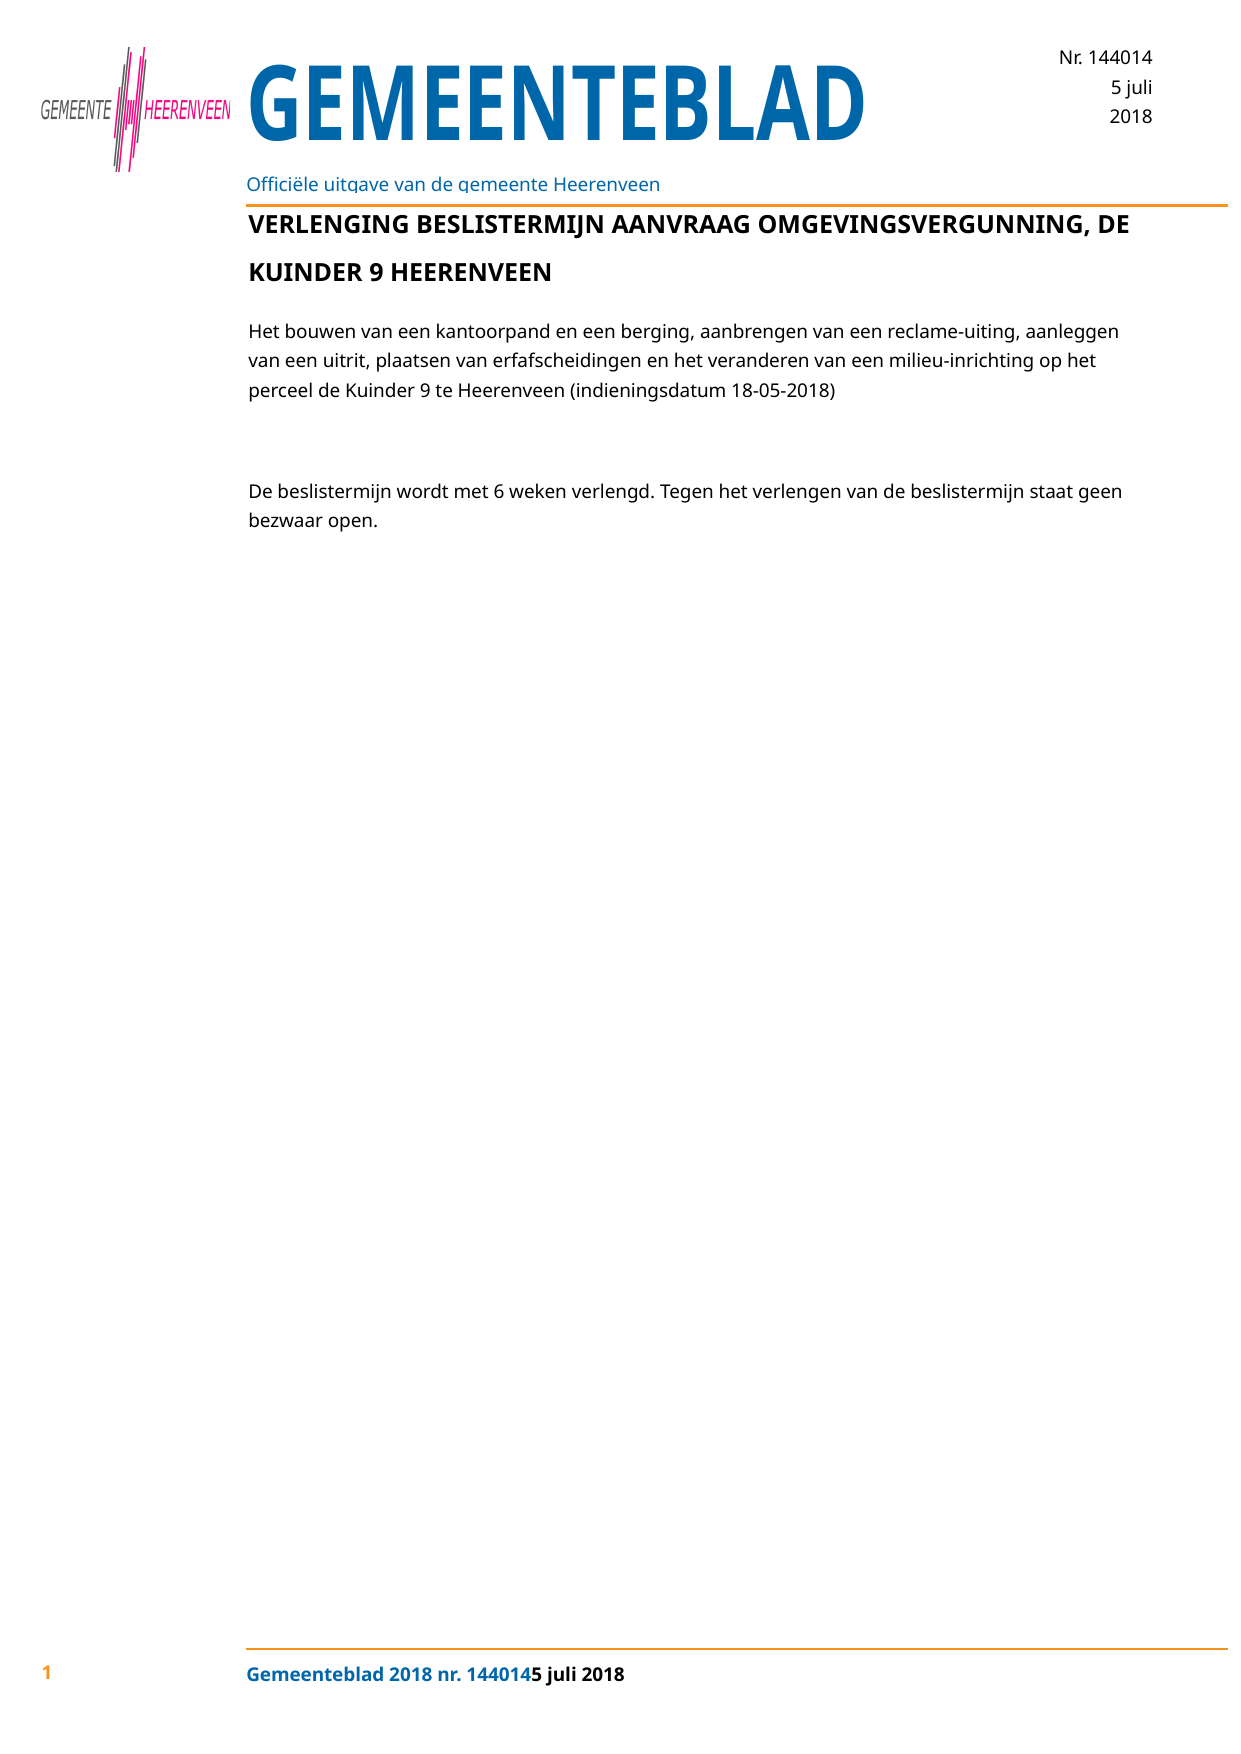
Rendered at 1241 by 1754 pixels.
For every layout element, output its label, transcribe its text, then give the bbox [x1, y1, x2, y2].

text De beslistermijn wordt met 6 weken verlengd. Tegen het verlengen van de beslistermijn staat geen bezwaar open. [248, 478, 1152, 533]
text VERLENGING BESLISTERMIJN AANVRAAG OMGEVINGSVERGUNNING, DE KUINDER 9 HEERENVEEN [248, 207, 1152, 288]
picture [41, 47, 231, 172]
text Het bouwen van een kantoorpand en een berging, aanbrengen van een reclame-uiting, aanleggen van een uitrit, plaatsen van erfafscheidingen en het veranderen van een milieu-inrichting op het perceel de Kuinder 9 te Heerenveen (indieningsdatum 18-05-2018) [248, 318, 1152, 403]
